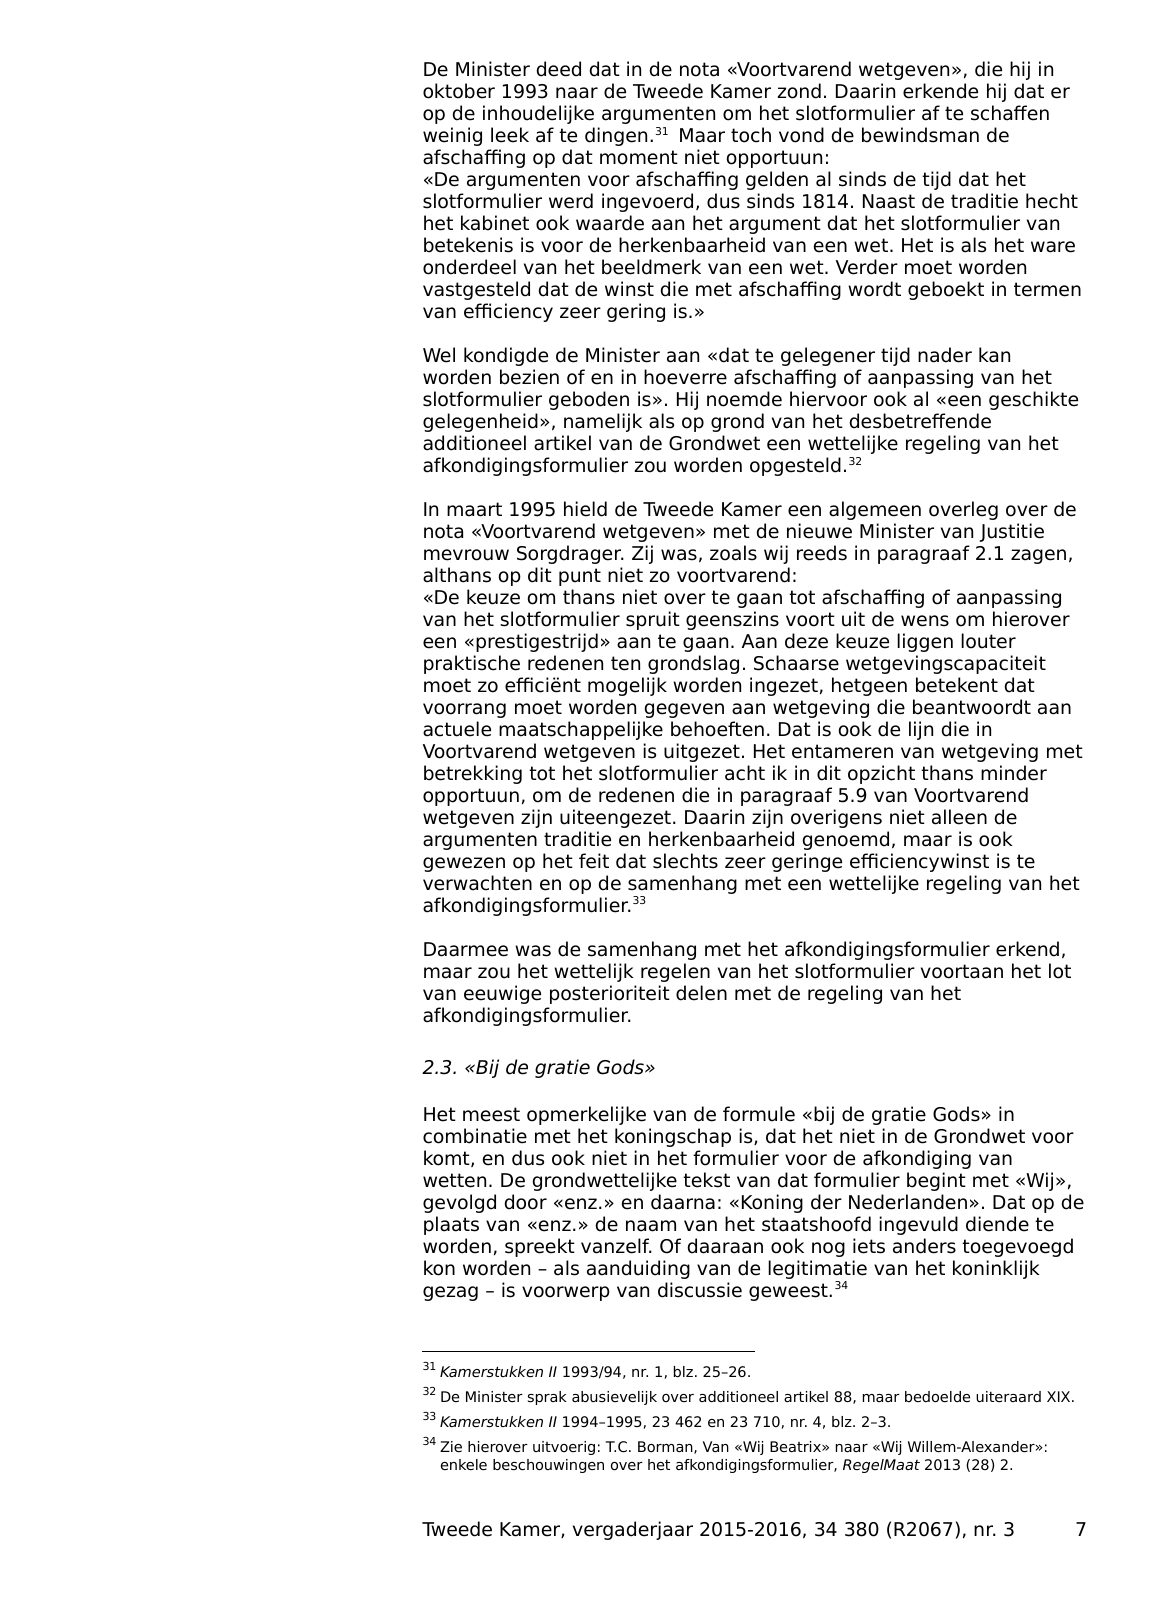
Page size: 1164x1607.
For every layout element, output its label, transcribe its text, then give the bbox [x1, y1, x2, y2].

text «De argumenten voor afschaffing gelden al sinds de tijd dat het slotformulier werd ingevoerd, dus sinds 1814. Naast de traditie hecht het kabinet ook waarde aan het argument dat het slotformulier van betekenis is voor de herkenbaarheid van een wet. Het is als het ware onderdeel van het beeldmerk van een wet. Verder moet worden vastgesteld dat de winst die met afschaffing wordt geboekt in termen van efficiency zeer gering is.» [422, 169, 1087, 323]
subtitle 2.3. «Bij de gratie Gods» [422, 1057, 1087, 1079]
text In maart 1995 hield de Tweede Kamer een algemeen overleg over de nota «Voortvarend wetgeven» met de nieuwe Minister van Justitie mevrouw Sorgdrager. Zij was, zoals wij reeds in paragraaf 2.1 zagen, althans op dit punt niet zo voortvarend: [422, 499, 1087, 587]
text Daarmee was de samenhang met het afkondigingsformulier erkend, maar zou het wettelijk regelen van het slotformulier voortaan het lot van eeuwige posterioriteit delen met de regeling van het afkondigingsformulier. [422, 939, 1087, 1027]
text Wel kondigde de Minister aan «dat te gelegener tijd nader kan worden bezien of en in hoeverre afschaffing of aanpassing van het slotformulier geboden is». Hij noemde hiervoor ook al «een geschikte gelegenheid», namelijk als op grond van het desbetreffende additioneel artikel van de Grondwet een wettelijke regeling van het afkondigingsformulier zou worden opgesteld. [422, 345, 1087, 477]
text «De keuze om thans niet over te gaan tot afschaffing of aanpassing van het slotformulier spruit geenszins voort uit de wens om hierover een «prestigestrijd» aan te gaan. Aan deze keuze liggen louter praktische redenen ten grondslag. Schaarse wetgevingscapaciteit moet zo efficiënt mogelijk worden ingezet, hetgeen betekent dat voorrang moet worden gegeven aan wetgeving die beantwoordt aan actuele maatschappelijke behoeften. Dat is ook de lijn die in Voortvarend wetgeven is uitgezet. Het entameren van wetgeving met betrekking tot het slotformulier acht ik in dit opzicht thans minder opportuun, om de redenen die in paragraaf 5.9 van Voortvarend wetgeven zijn uiteengezet. Daarin zijn overigens niet alleen de argumenten traditie en herkenbaarheid genoemd, maar is ook gewezen op het feit dat slechts zeer geringe efficiencywinst is te verwachten en op de samenhang met een wettelijke regeling van het afkondigingsformulier. [422, 587, 1087, 917]
text De Minister deed dat in de nota «Voortvarend wetgeven», die hij in oktober 1993 naar de Tweede Kamer zond. Daarin erkende hij dat er op de inhoudelijke argumenten om het slotformulier af te schaffen weinig leek af te dingen. Maar toch vond de bewindsman de afschaffing op dat moment niet opportuun: [422, 59, 1087, 169]
text Het meest opmerkelijke van de formule «bij de gratie Gods» in combinatie met het koningschap is, dat het niet in de Grondwet voor komt, en dus ook niet in het formulier voor de afkondiging van wetten. De grondwettelijke tekst van dat formulier begint met «Wij», gevolgd door «enz.» en daarna: «Koning der Nederlanden». Dat op de plaats van «enz.» de naam van het staatshoofd ingevuld diende te worden, spreekt vanzelf. Of daaraan ook nog iets anders toegevoegd kon worden – als aanduiding van de legitimatie van het koninklijk gezag – is voorwerp van discussie geweest. [422, 1104, 1087, 1302]
text Kamerstukken II 1993/94, nr. 1, blz. 25–26. [422, 1360, 1087, 1382]
text Zie hierover uitvoerig: T.C. Borman, Van «Wij Beatrix» naar «Wij Willem-Alexander»: enkele beschouwingen over het afkondigingsformulier, RegelMaat 2013 (28) 2. [422, 1435, 1087, 1474]
text De Minister sprak abusievelijk over additioneel artikel 88, maar bedoelde uiteraard XIX. [422, 1385, 1087, 1407]
text Kamerstukken II 1994–1995, 23 462 en 23 710, nr. 4, blz. 2–3. [422, 1410, 1087, 1432]
